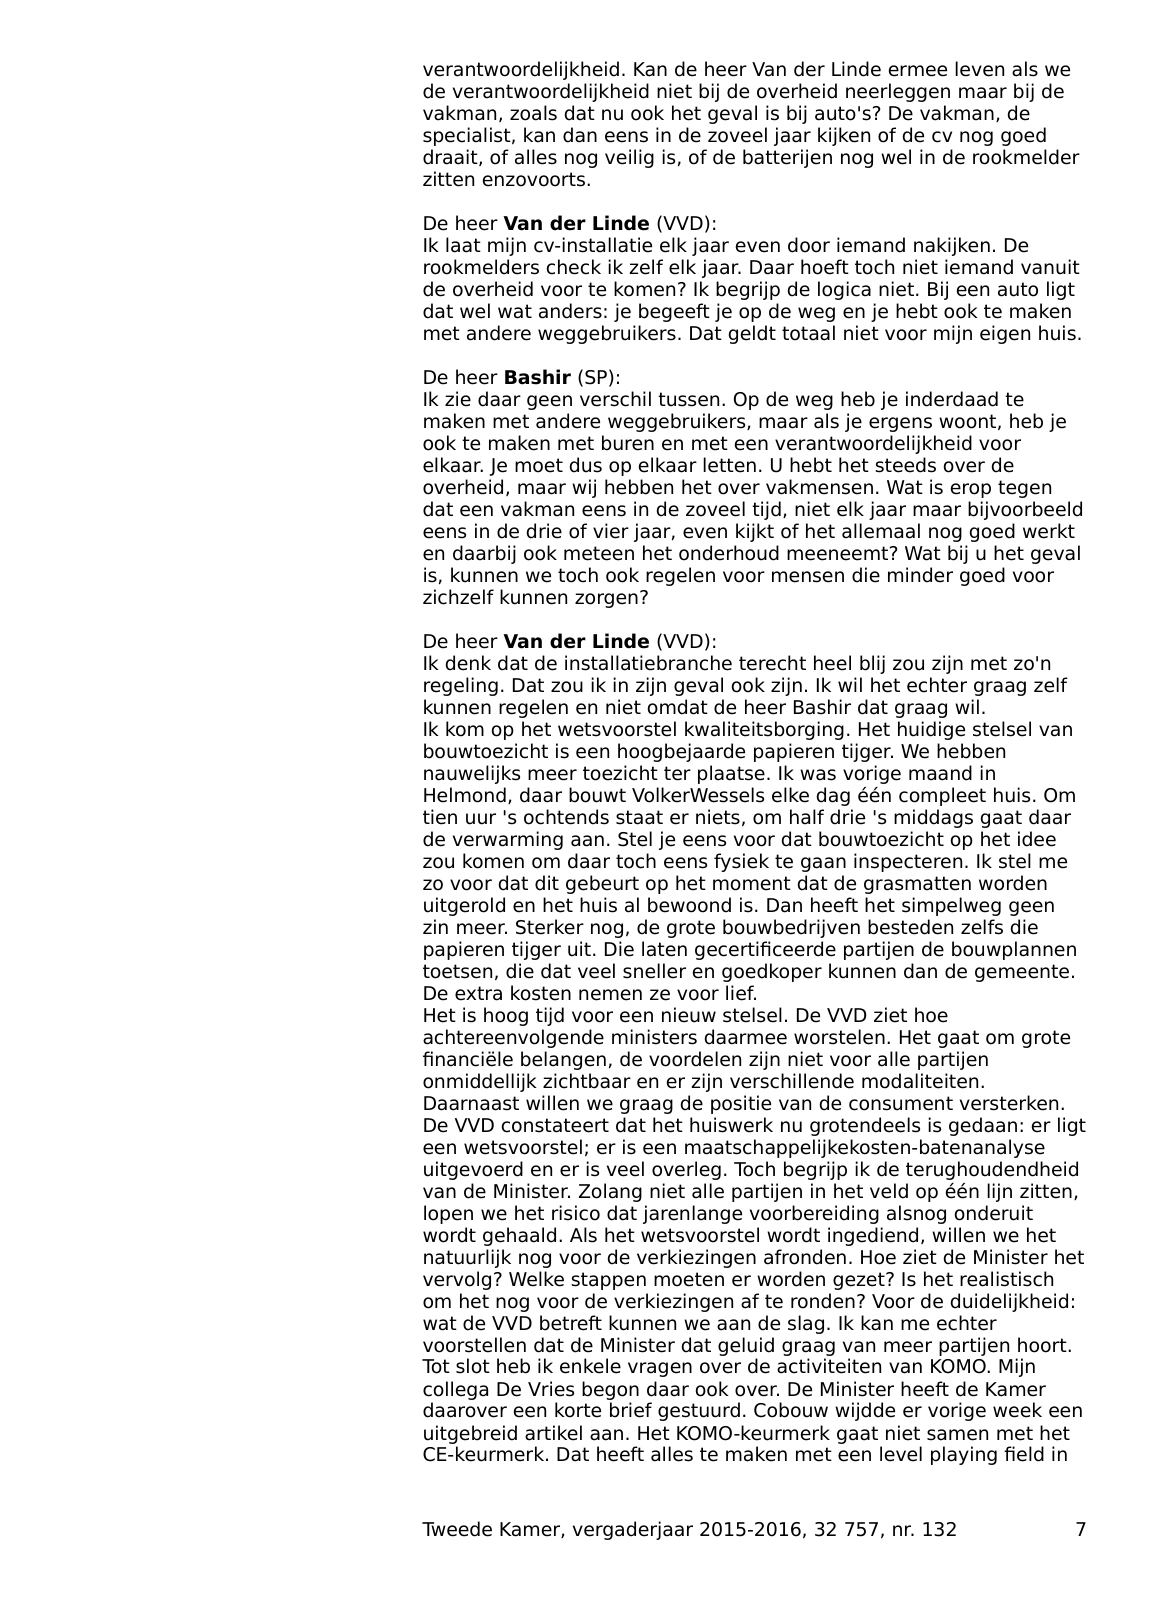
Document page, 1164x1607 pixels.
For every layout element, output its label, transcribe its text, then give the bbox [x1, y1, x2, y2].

text De heer Bashir (SP): [422, 367, 1087, 389]
text Het is hoog tijd voor een nieuw stelsel. De VVD ziet hoe achtereenvolgende ministers daarmee worstelen. Het gaat om grote financiële belangen, de voordelen zijn niet voor alle partijen onmiddellijk zichtbaar en er zijn verschillende modaliteiten. Daarnaast willen we graag de positie van de consument versterken. De VVD constateert dat het huiswerk nu grotendeels is gedaan: er ligt een wetsvoorstel; er is een maatschappelijkekosten-batenanalyse uitgevoerd en er is veel overleg. Toch begrijp ik de terughoudendheid van de Minister. Zolang niet alle partijen in het veld op één lijn zitten, lopen we het risico dat jarenlange voorbereiding alsnog onderuit wordt gehaald. Als het wetsvoorstel wordt ingediend, willen we het natuurlijk nog voor de verkiezingen afronden. Hoe ziet de Minister het vervolg? Welke stappen moeten er worden gezet? Is het realistisch om het nog voor de verkiezingen af te ronden? Voor de duidelijkheid: wat de VVD betreft kunnen we aan de slag. Ik kan me echter voorstellen dat de Minister dat geluid graag van meer partijen hoort. [422, 1005, 1087, 1356]
text Ik zie daar geen verschil tussen. Op de weg heb je inderdaad te maken met andere weggebruikers, maar als je ergens woont, heb je ook te maken met buren en met een verantwoordelijkheid voor elkaar. Je moet dus op elkaar letten. U hebt het steeds over de overheid, maar wij hebben het over vakmensen. Wat is erop tegen dat een vakman eens in de zoveel tijd, niet elk jaar maar bijvoorbeeld eens in de drie of vier jaar, even kijkt of het allemaal nog goed werkt en daarbij ook meteen het onderhoud meeneemt? Wat bij u het geval is, kunnen we toch ook regelen voor mensen die minder goed voor zichzelf kunnen zorgen? [422, 389, 1087, 609]
text Ik kom op het wetsvoorstel kwaliteitsborging. Het huidige stelsel van bouwtoezicht is een hoogbejaarde papieren tijger. We hebben nauwelijks meer toezicht ter plaatse. Ik was vorige maand in Helmond, daar bouwt VolkerWessels elke dag één compleet huis. Om tien uur 's ochtends staat er niets, om half drie 's middags gaat daar de verwarming aan. Stel je eens voor dat bouwtoezicht op het idee zou komen om daar toch eens fysiek te gaan inspecteren. Ik stel me zo voor dat dit gebeurt op het moment dat de grasmatten worden uitgerold en het huis al bewoond is. Dan heeft het simpelweg geen zin meer. Sterker nog, de grote bouwbedrijven besteden zelfs die papieren tijger uit. Die laten gecertificeerde partijen de bouwplannen toetsen, die dat veel sneller en goedkoper kunnen dan de gemeente. De extra kosten nemen ze voor lief. [422, 719, 1087, 1005]
text Ik laat mijn cv-installatie elk jaar even door iemand nakijken. De rookmelders check ik zelf elk jaar. Daar hoeft toch niet iemand vanuit de overheid voor te komen? Ik begrijp de logica niet. Bij een auto ligt dat wel wat anders: je begeeft je op de weg en je hebt ook te maken met andere weggebruikers. Dat geldt totaal niet voor mijn eigen huis. [422, 235, 1087, 345]
text verantwoordelijkheid. Kan de heer Van der Linde ermee leven als we de verantwoordelijkheid niet bij de overheid neerleggen maar bij de vakman, zoals dat nu ook het geval is bij auto's? De vakman, de specialist, kan dan eens in de zoveel jaar kijken of de cv nog goed draait, of alles nog veilig is, of de batterijen nog wel in de rookmelder zitten enzovoorts. [422, 59, 1087, 191]
text Tot slot heb ik enkele vragen over de activiteiten van KOMO. Mijn collega De Vries begon daar ook over. De Minister heeft de Kamer daarover een korte brief gestuurd. Cobouw wijdde er vorige week een uitgebreid artikel aan. Het KOMO-keurmerk gaat niet samen met het CE-keurmerk. Dat heeft alles te maken met een level playing field in [422, 1356, 1087, 1466]
text De heer Van der Linde (VVD): [422, 213, 1087, 235]
text De heer Van der Linde (VVD): [422, 631, 1087, 653]
text Ik denk dat de installatiebranche terecht heel blij zou zijn met zo'n regeling. Dat zou ik in zijn geval ook zijn. Ik wil het echter graag zelf kunnen regelen en niet omdat de heer Bashir dat graag wil. [422, 653, 1087, 719]
